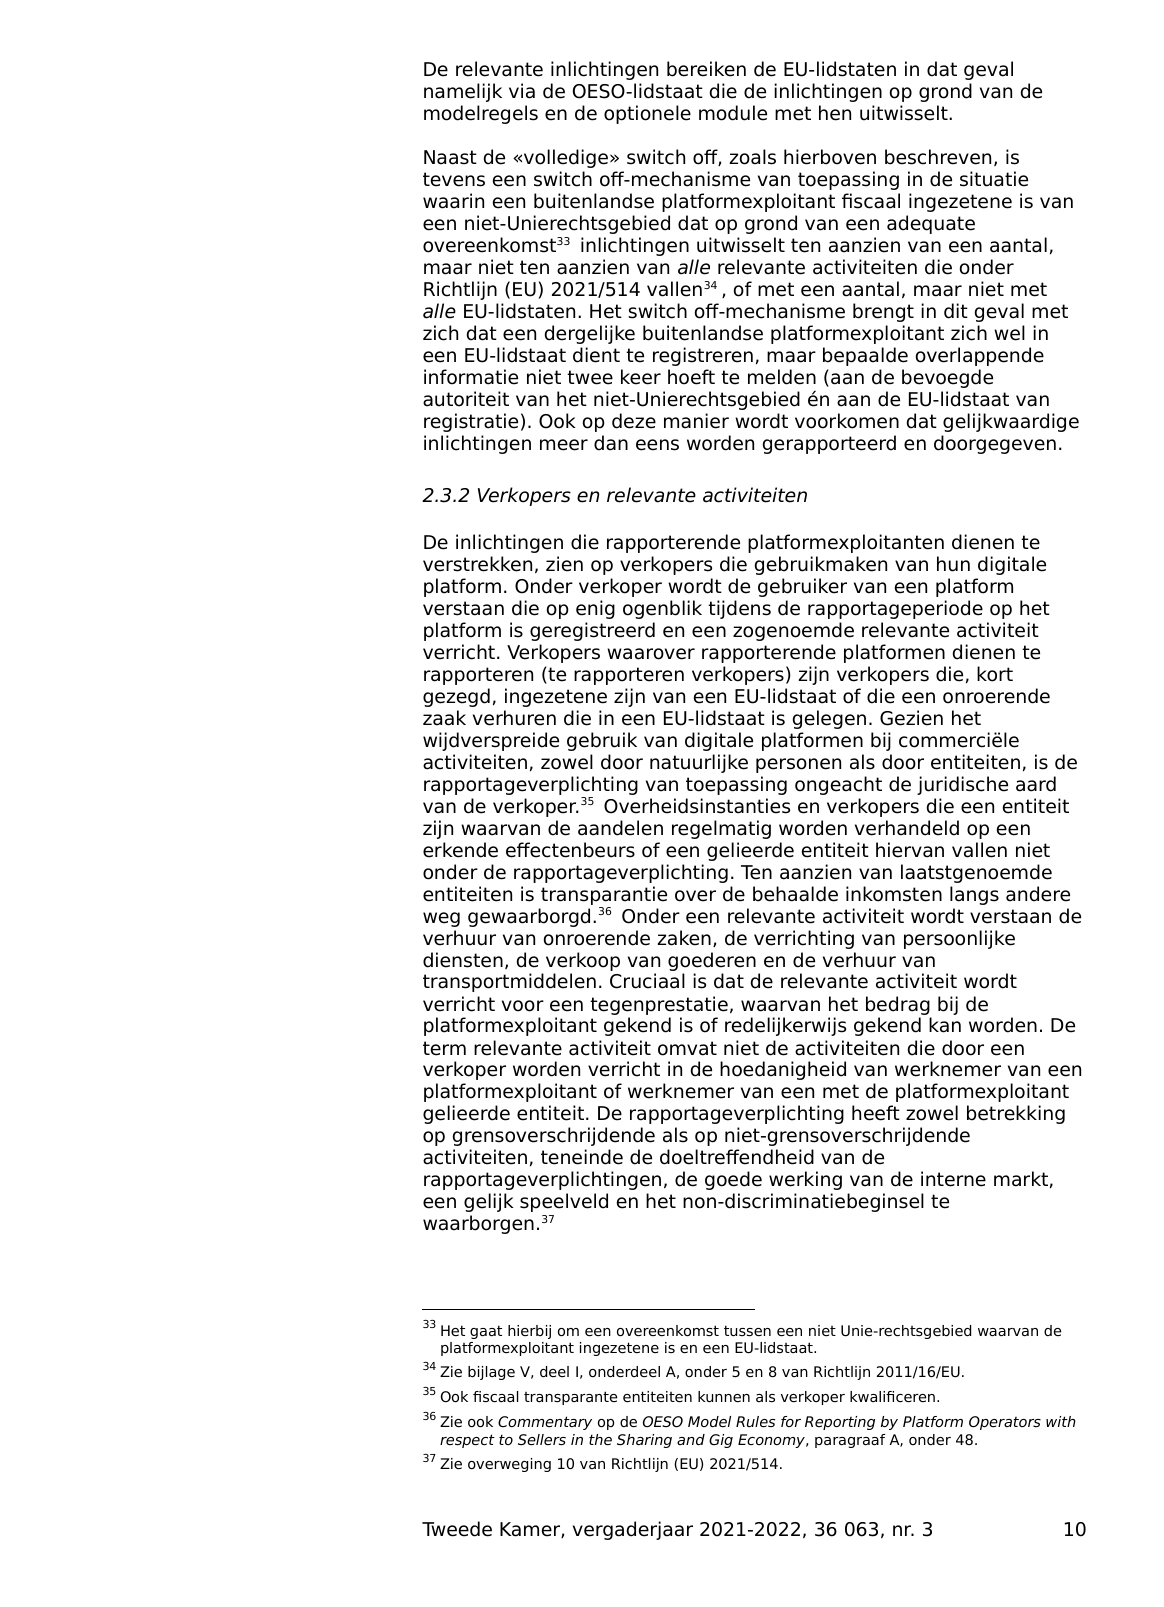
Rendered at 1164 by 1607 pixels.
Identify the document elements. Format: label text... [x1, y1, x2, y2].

text Zie overweging 10 van Richtlijn (EU) 2021/514. [422, 1452, 1087, 1474]
text Het gaat hierbij om een overeenkomst tussen een niet Unie-rechtsgebied waarvan de platformexploitant ingezetene is en een EU-lidstaat. [422, 1318, 1087, 1357]
text De inlichtingen die rapporterende platformexploitanten dienen te verstrekken, zien op verkopers die gebruikmaken van hun digitale platform. Onder verkoper wordt de gebruiker van een platform verstaan die op enig ogenblik tijdens de rapportageperiode op het platform is geregistreerd en een zogenoemde relevante activiteit verricht. Verkopers waarover rapporterende platformen dienen te rapporteren (te rapporteren verkopers) zijn verkopers die, kort gezegd, ingezetene zijn van een EU-lidstaat of die een onroerende zaak verhuren die in een EU-lidstaat is gelegen. Gezien het wijdverspreide gebruik van digitale platformen bij commerciële activiteiten, zowel door natuurlijke personen als door entiteiten, is de rapportageverplichting van toepassing ongeacht de juridische aard van de verkoper. Overheidsinstanties en verkopers die een entiteit zijn waarvan de aandelen regelmatig worden verhandeld op een erkende effectenbeurs of een gelieerde entiteit hiervan vallen niet onder de rapportageverplichting. Ten aanzien van laatstgenoemde entiteiten is transparantie over de behaalde inkomsten langs andere weg gewaarborgd. Onder een relevante activiteit wordt verstaan de verhuur van onroerende zaken, de verrichting van persoonlijke diensten, de verkoop van goederen en de verhuur van transportmiddelen. Cruciaal is dat de relevante activiteit wordt verricht voor een tegenprestatie, waarvan het bedrag bij de platformexploitant gekend is of redelijkerwijs gekend kan worden. De term relevante activiteit omvat niet de activiteiten die door een verkoper worden verricht in de hoedanigheid van werknemer van een platformexploitant of werknemer van een met de platformexploitant gelieerde entiteit. De rapportageverplichting heeft zowel betrekking op grensoverschrijdende als op niet-grensoverschrijdende activiteiten, teneinde de doeltreffendheid van de rapportageverplichtingen, de goede werking van de interne markt, een gelijk speelveld en het non-discriminatiebeginsel te waarborgen. [422, 532, 1087, 1235]
text Zie bijlage V, deel I, onderdeel A, onder 5 en 8 van Richtlijn 2011/16/EU. [422, 1360, 1087, 1382]
text Zie ook Commentary op de OESO Model Rules for Reporting by Platform Operators with respect to Sellers in the Sharing and Gig Economy, paragraaf A, onder 48. [422, 1410, 1087, 1449]
text De relevante inlichtingen bereiken de EU-lidstaten in dat geval namelijk via de OESO-lidstaat die de inlichtingen op grond van de modelregels en de optionele module met hen uitwisselt. [422, 59, 1087, 125]
subtitle 2.3.2 Verkopers en relevante activiteiten [422, 485, 1087, 507]
text Naast de «volledige» switch off, zoals hierboven beschreven, is tevens een switch off-mechanisme van toepassing in de situatie waarin een buitenlandse platformexploitant fiscaal ingezetene is van een niet-Unierechtsgebied dat op grond van een adequate overeenkomst inlichtingen uitwisselt ten aanzien van een aantal, maar niet ten aanzien van alle relevante activiteiten die onder Richtlijn (EU) 2021/514 vallen, of met een aantal, maar niet met alle EU-lidstaten. Het switch off-mechanisme brengt in dit geval met zich dat een dergelijke buitenlandse platformexploitant zich wel in een EU-lidstaat dient te registreren, maar bepaalde overlappende informatie niet twee keer hoeft te melden (aan de bevoegde autoriteit van het niet-Unierechtsgebied én aan de EU-lidstaat van registratie). Ook op deze manier wordt voorkomen dat gelijkwaardige inlichtingen meer dan eens worden gerapporteerd en doorgegeven. [422, 147, 1087, 455]
text Ook fiscaal transparante entiteiten kunnen als verkoper kwalificeren. [422, 1385, 1087, 1407]
